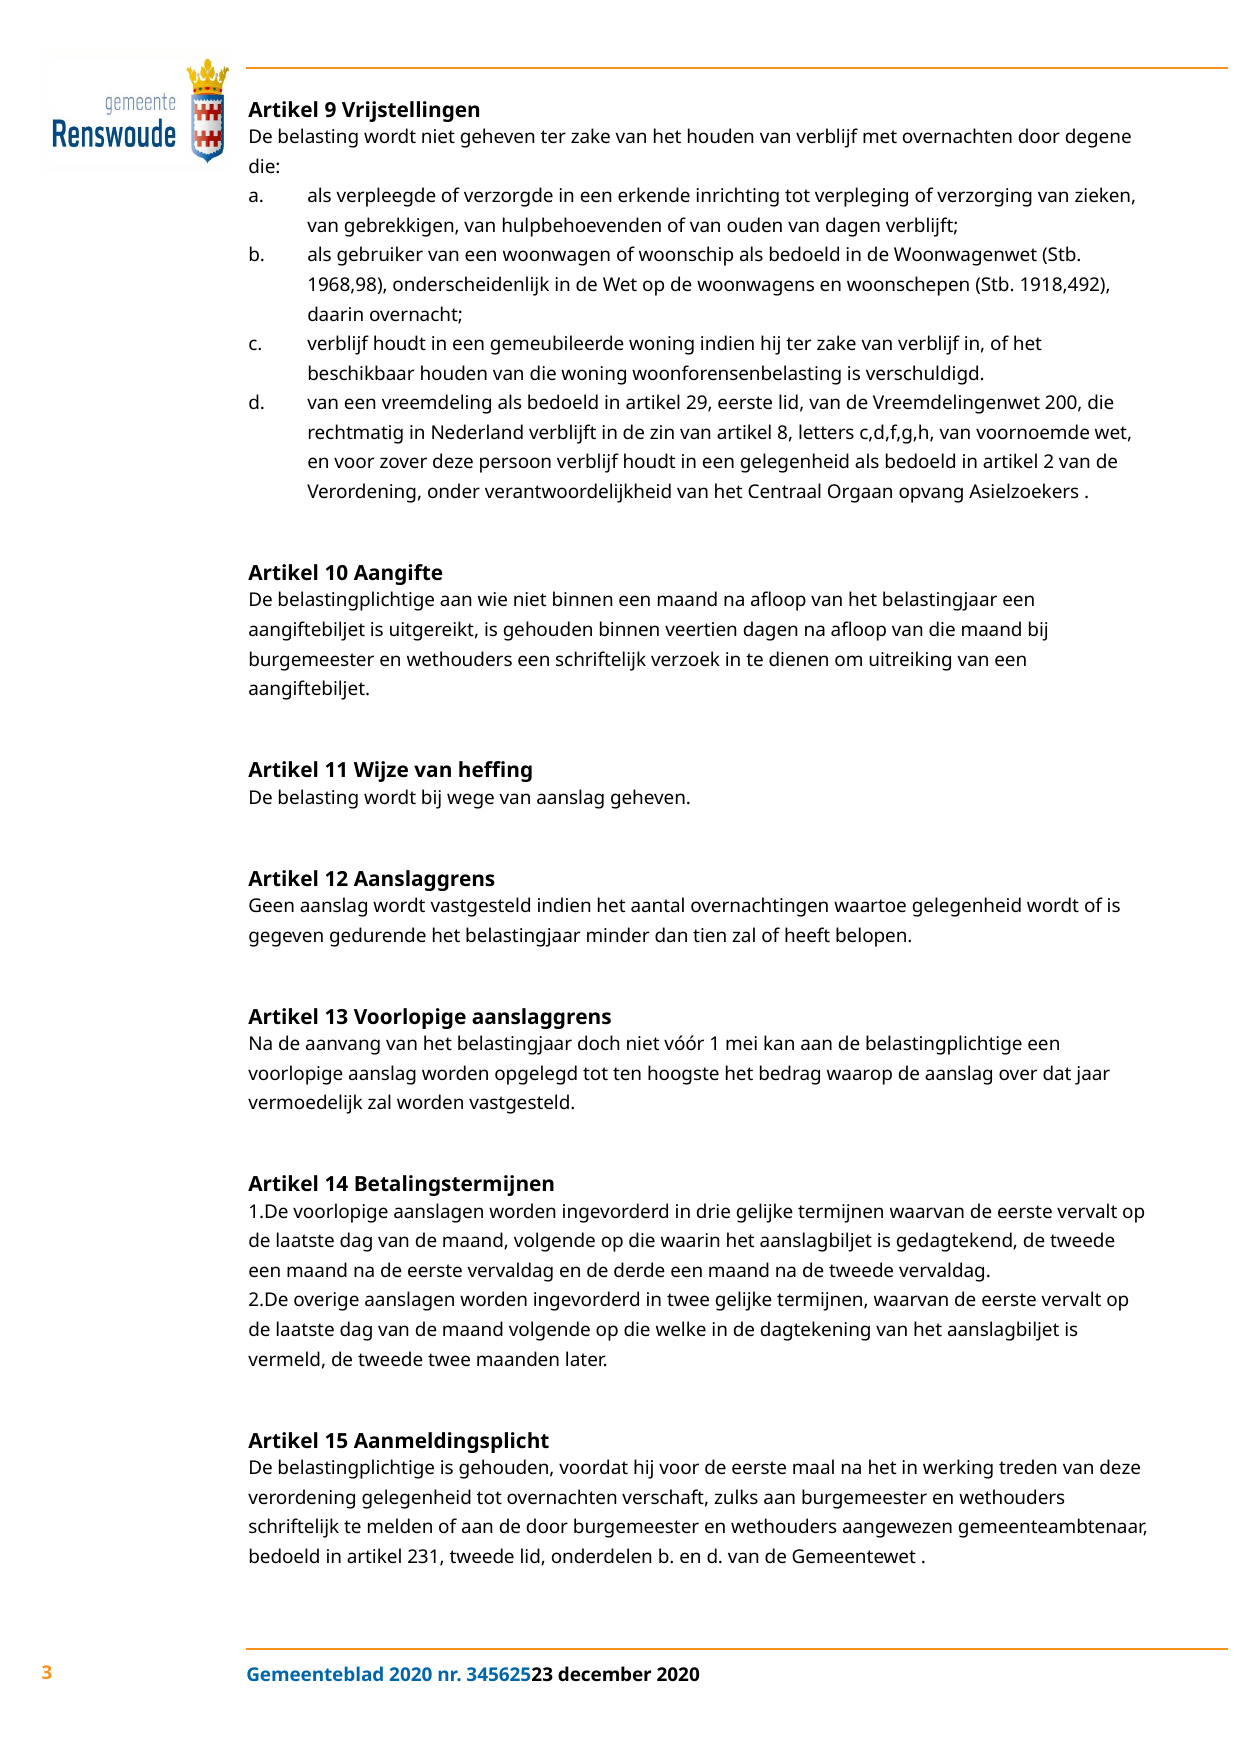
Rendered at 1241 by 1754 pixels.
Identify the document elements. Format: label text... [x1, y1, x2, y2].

picture [41, 47, 231, 172]
list verblijf houdt in een gemeubileerde woning indien hij ter zake van verblijf in, of het beschikbaar houden van die woning woonforensenbelasting is verschuldigd. [248, 330, 1152, 386]
text De belastingplichtige is gehouden, voordat hij voor de eerste maal na het in werking treden van deze verordening gelegenheid tot overnachten verschaft, zulks aan burgemeester en wethouders schriftelijk te melden of aan de door burgemeester en wethouders aangewezen gemeenteambtenaar, bedoeld in artikel 231, tweede lid, onderdelen b. en d. van de Gemeentewet . [248, 1454, 1152, 1569]
text 1.De voorlopige aanslagen worden ingevorderd in drie gelijke termijnen waarvan de eerste vervalt op de laatste dag van de maand, volgende op die waarin het aanslagbiljet is gedagtekend, de tweede een maand na de eerste vervaldag en de derde een maand na de tweede vervaldag. [248, 1198, 1152, 1283]
text Artikel 10 Aangifte [248, 558, 1152, 587]
text De belasting wordt bij wege van aanslag geheven. [248, 784, 1152, 809]
list als gebruiker van een woonwagen of woonschip als bedoeld in de Woonwagenwet (Stb. 1968,98), onderscheidenlijk in de Wet op de woonwagens en woonschepen (Stb. 1918,492), daarin overnacht; [248, 242, 1152, 326]
list van een vreemdeling als bedoeld in artikel 29, eerste lid, van de Vreemdelingenwet 200, die rechtmatig in Nederland verblijft in de zin van artikel 8, letters c,d,f,g,h, van voornoemde wet, en voor zover deze persoon verblijf houdt in een gelegenheid als bedoeld in artikel 2 van de Verordening, onder verantwoordelijkheid van het Centraal Orgaan opvang Asielzoekers . [248, 389, 1152, 504]
text Artikel 14 Betalingstermijnen [248, 1169, 1152, 1198]
text Artikel 11 Wijze van heffing [248, 755, 1152, 784]
text Na de aanvang van het belastingjaar doch niet vóór 1 mei kan aan de belastingplichtige een voorlopige aanslag worden opgelegd tot ten hoogste het bedrag waarop de aanslag over dat jaar vermoedelijk zal worden vastgesteld. [248, 1030, 1152, 1115]
text De belastingplichtige aan wie niet binnen een maand na afloop van het belastingjaar een aangiftebiljet is uitgereikt, is gehouden binnen veertien dagen na afloop van die maand bij burgemeester en wethouders een schriftelijk verzoek in te dienen om uitreiking van een aangiftebiljet. [248, 587, 1152, 701]
list als verpleegde of verzorgde in een erkende inrichting tot verpleging of verzorging van zieken, van gebrekkigen, van hulpbehoevenden of van ouden van dagen verblijft; [248, 182, 1152, 238]
text Geen aanslag wordt vastgesteld indien het aantal overnachtingen waartoe gelegenheid wordt of is gegeven gedurende het belastingjaar minder dan tien zal of heeft belopen. [248, 892, 1152, 948]
text De belasting wordt niet geheven ter zake van het houden van verblijf met overnachten door degene die: [248, 123, 1152, 178]
text 2.De overige aanslagen worden ingevorderd in twee gelijke termijnen, waarvan de eerste vervalt op de laatste dag van de maand volgende op die welke in de dagtekening van het aanslagbiljet is vermeld, de tweede twee maanden later. [248, 1287, 1152, 1372]
text Artikel 12 Aanslaggrens [248, 864, 1152, 892]
text Artikel 9 Vrijstellingen [248, 95, 1152, 123]
text Artikel 13 Voorlopige aanslaggrens [248, 1002, 1152, 1030]
text Artikel 15 Aanmeldingsplicht [248, 1426, 1152, 1454]
